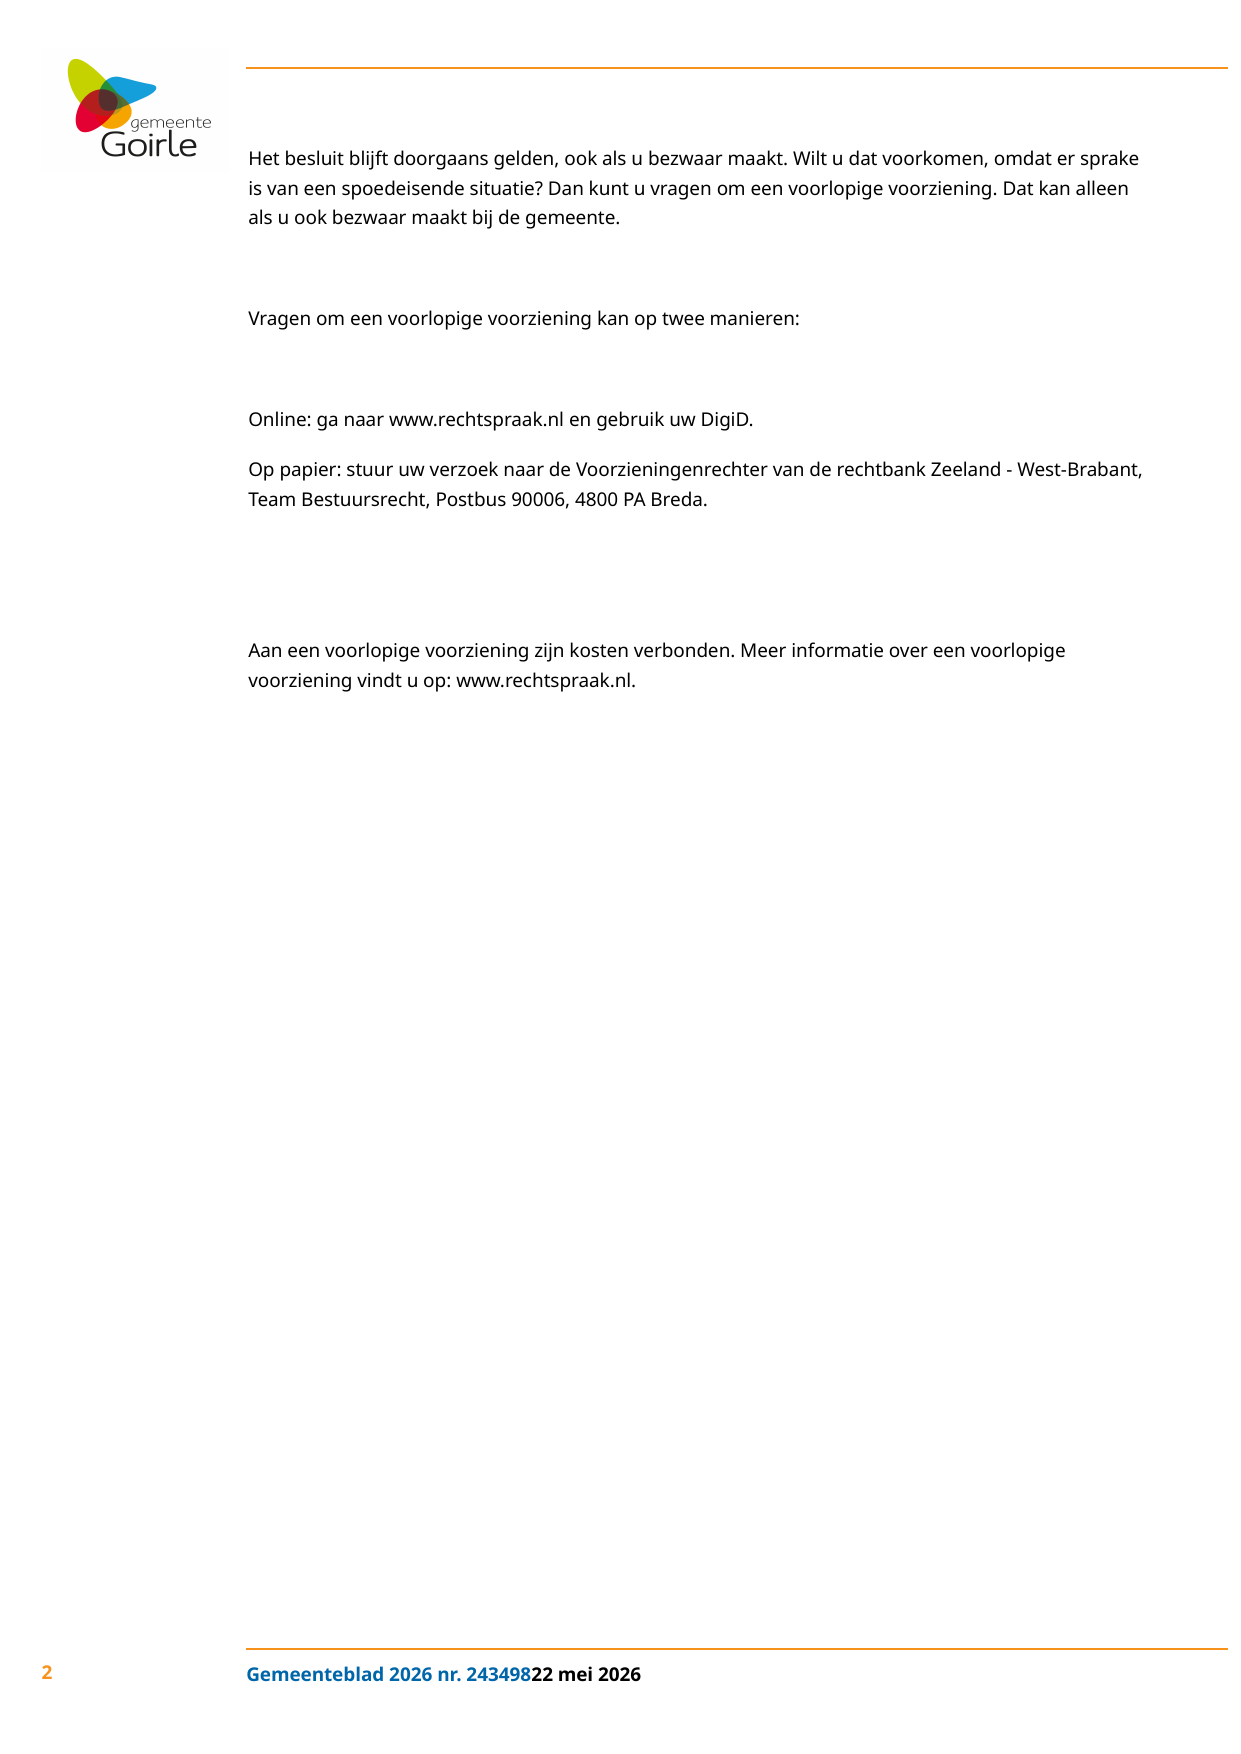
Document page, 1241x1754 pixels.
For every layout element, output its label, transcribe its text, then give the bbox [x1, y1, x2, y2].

text Vragen om een voorlopige voorziening kan op twee manieren: [248, 305, 1152, 331]
text Op papier: stuur uw verzoek naar de Voorzieningenrechter van de rechtbank Zeeland - West-Brabant, Team Bestuursrecht, Postbus 90006, 4800 PA Breda. [248, 456, 1152, 512]
text Het besluit blijft doorgaans gelden, ook als u bezwaar maakt. Wilt u dat voorkomen, omdat er sprake is van een spoedeisende situatie? Dan kunt u vragen om een voorlopige voorziening. Dat kan alleen als u ook bezwaar maakt bij de gemeente. [248, 145, 1152, 230]
text Aan een voorlopige voorziening zijn kosten verbonden. Meer informatie over een voorlopige voorziening vindt u op: www.rechtspraak.nl. [248, 637, 1152, 693]
text Online: ga naar www.rechtspraak.nl en gebruik uw DigiD. [248, 406, 1152, 432]
picture [41, 47, 231, 172]
